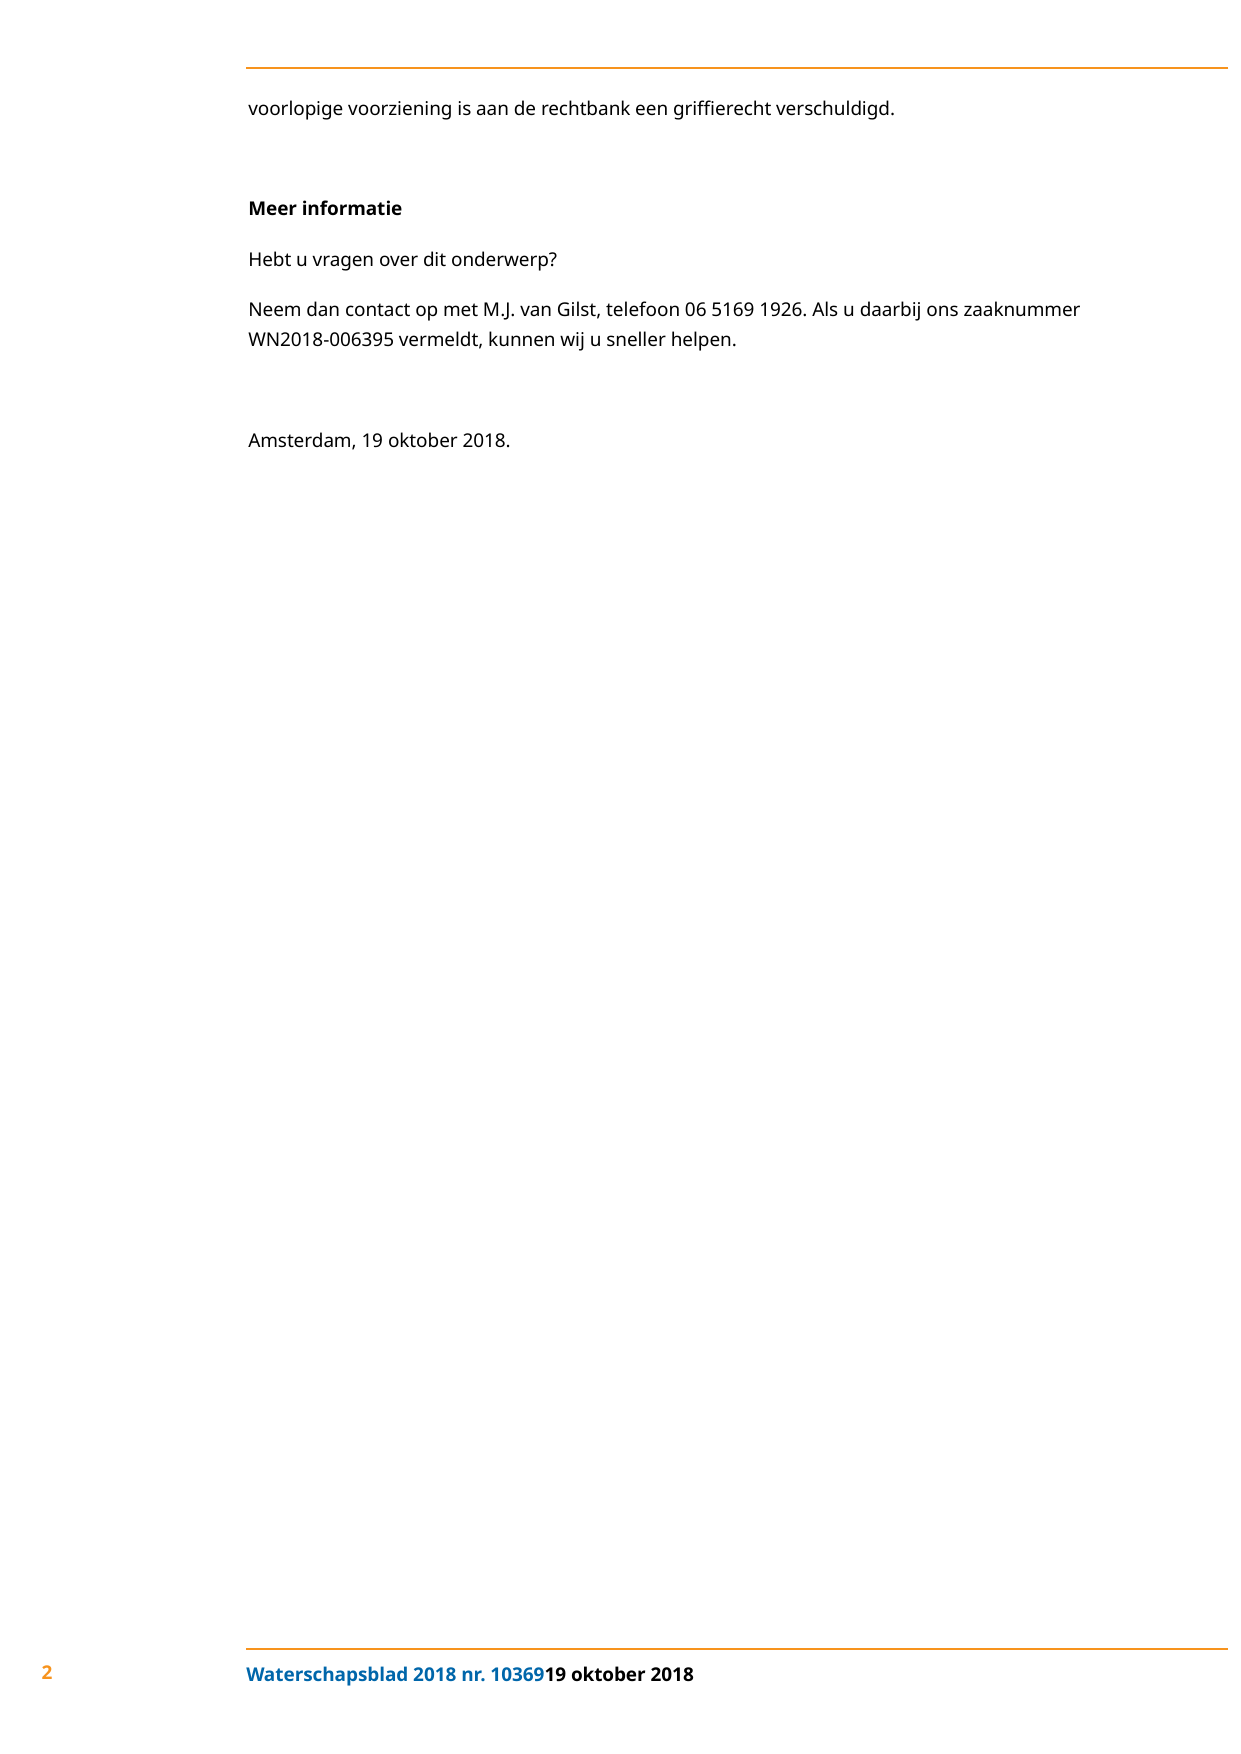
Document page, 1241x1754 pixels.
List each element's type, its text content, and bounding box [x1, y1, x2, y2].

text Hebt u vragen over dit onderwerp? [248, 246, 1152, 272]
text voorlopige voorziening is aan de rechtbank een griffierecht verschuldigd. [248, 95, 1152, 121]
text Amsterdam, 19 oktober 2018. [248, 427, 1152, 453]
text Neem dan contact op met M.J. van Gilst, telefoon 06 5169 1926. Als u daarbij ons zaaknummer WN2018-006395 vermeldt, kunnen wij u sneller helpen. [248, 296, 1152, 352]
picture [41, 47, 231, 172]
text Meer informatie [248, 196, 1152, 221]
